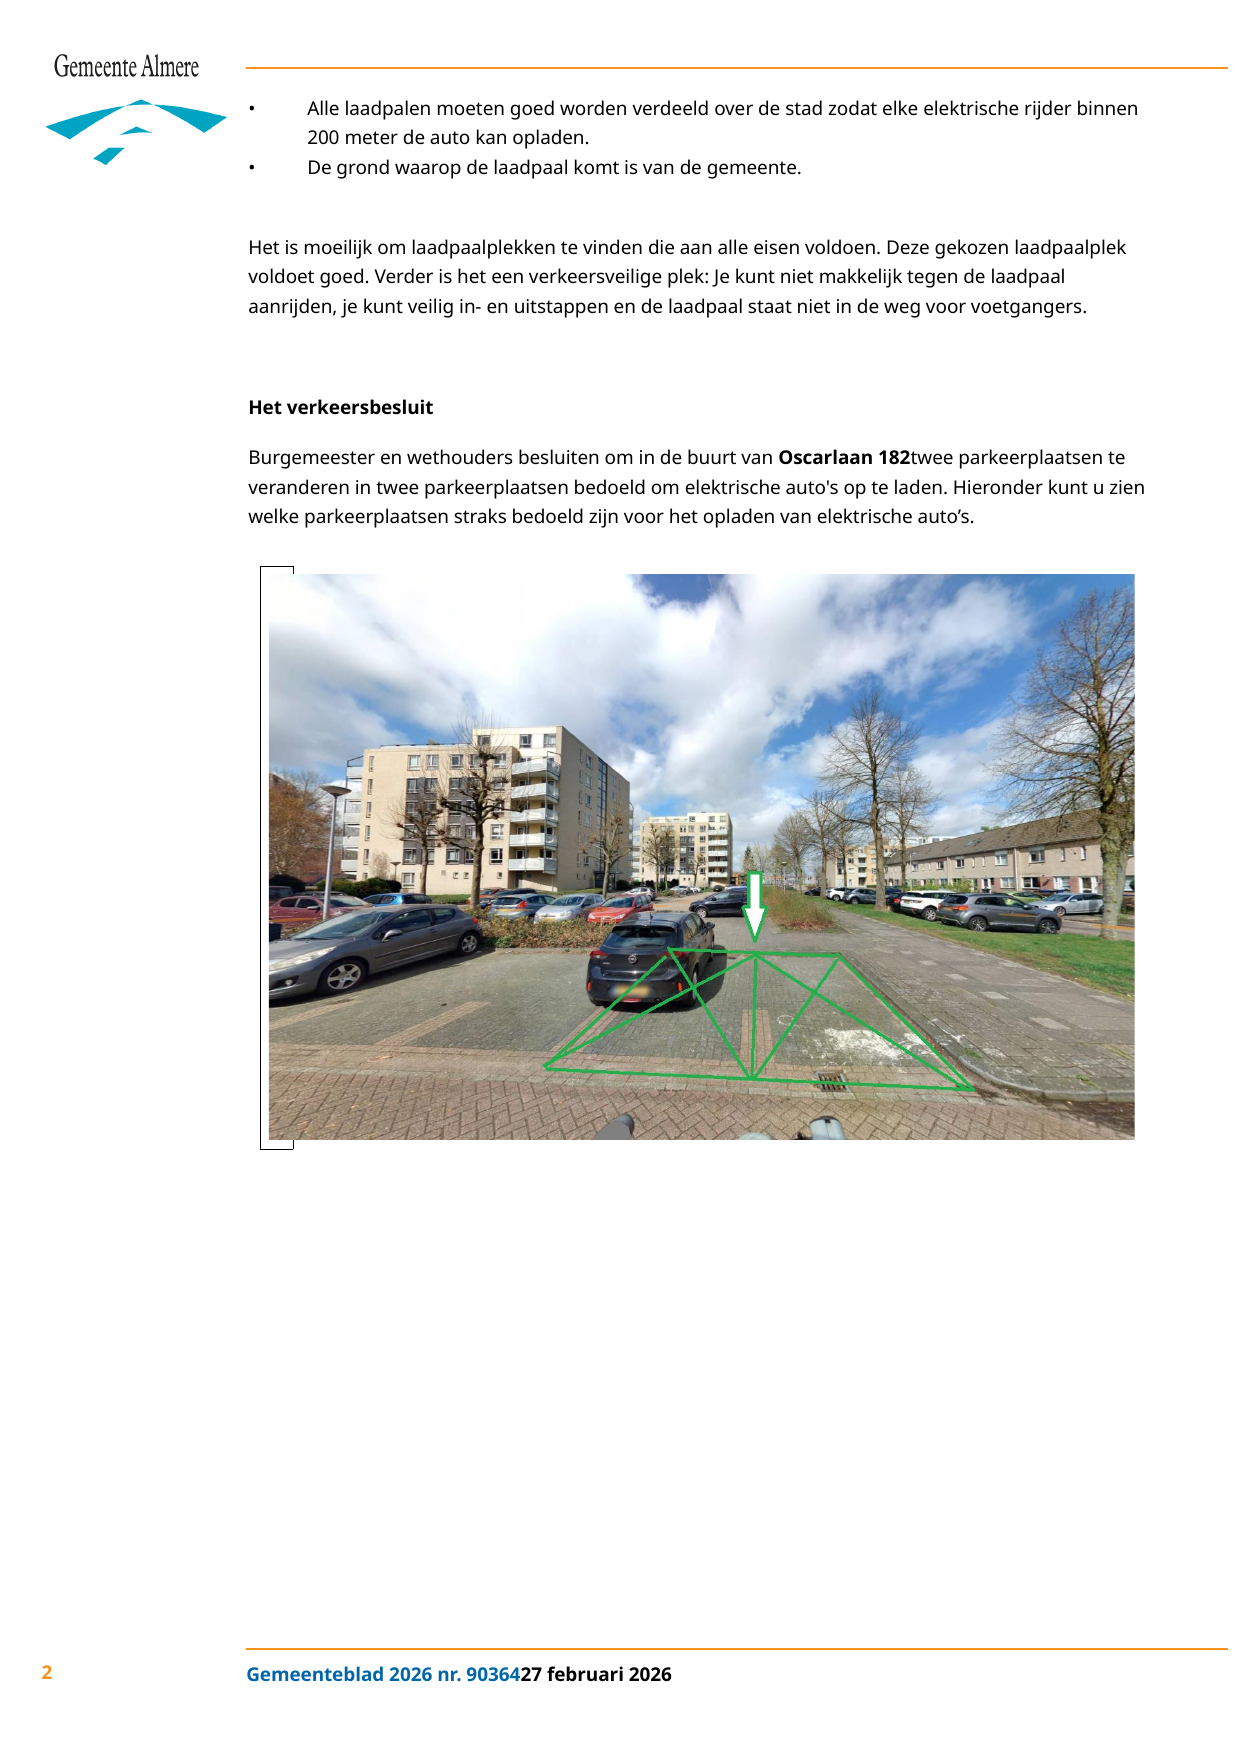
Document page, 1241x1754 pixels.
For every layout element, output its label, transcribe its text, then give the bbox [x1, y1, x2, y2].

picture [41, 47, 231, 172]
list De grond waarop de laadpaal komt is van de gemeente. [248, 154, 1152, 180]
list Alle laadpalen moeten goed worden verdeeld over de stad zodat elke elektrische rijder binnen 200 meter de auto kan opladen. [248, 95, 1152, 150]
text Het is moeilijk om laadpaalplekken te vinden die aan alle eisen voldoen. Deze gekozen laadpaalplek voldoet goed. Verder is het een verkeersveilige plek: Je kunt niet makkelijk tegen de laadpaal aanrijden, je kunt veilig in- en uitstappen en de laadpaal staat niet in de weg voor voetgangers. [248, 234, 1152, 319]
text Burgemeester en wethouders besluiten om in de buurt van Oscarlaan 182twee parkeerplaatsen te veranderen in twee parkeerplaatsen bedoeld om elektrische auto's op te laden. Hieronder kunt u zien welke parkeerplaatsen straks bedoeld zijn voor het opladen van elektrische auto’s. [248, 444, 1152, 529]
picture [268, 574, 1135, 1140]
text Het verkeersbesluit [248, 394, 1152, 420]
